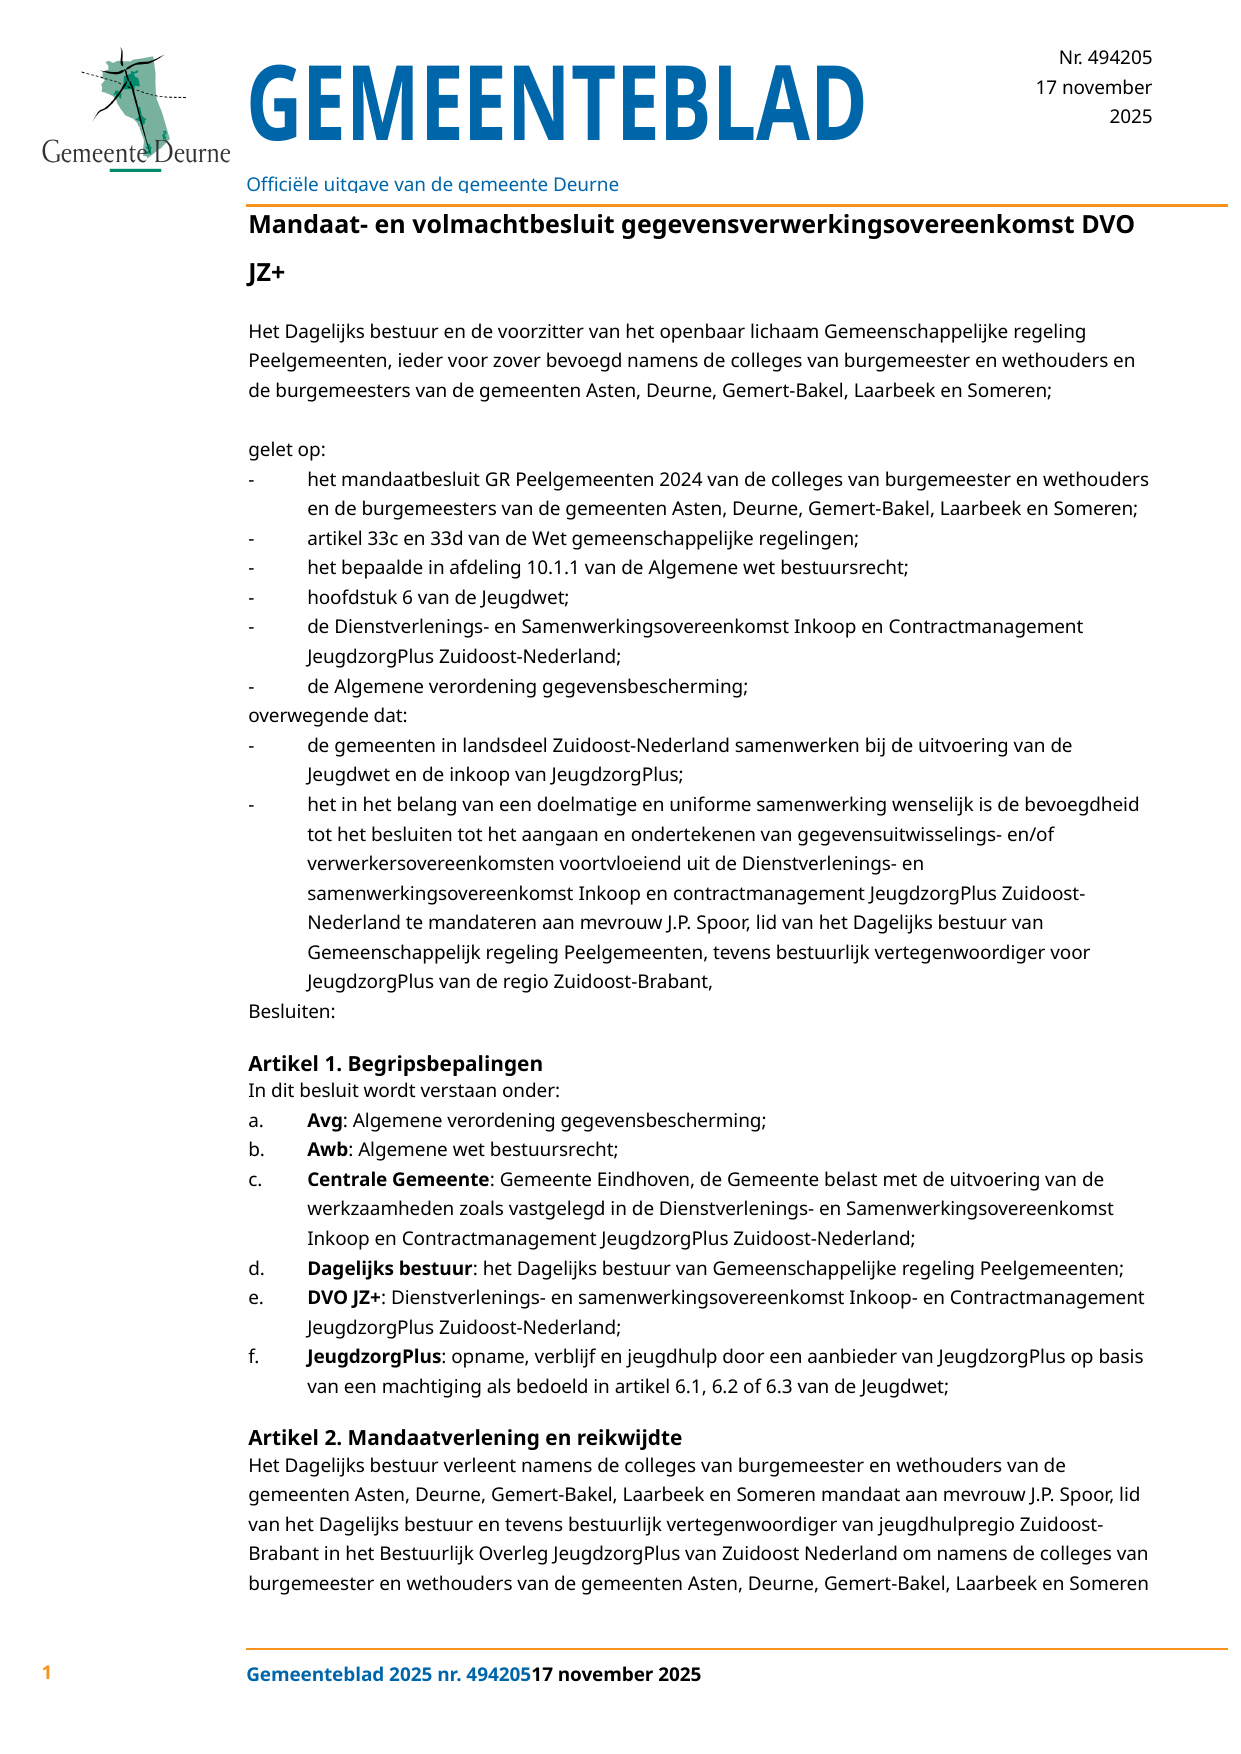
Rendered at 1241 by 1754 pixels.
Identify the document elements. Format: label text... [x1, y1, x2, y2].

list Avg: Algemene verordening gegevensbescherming; [248, 1107, 1152, 1132]
text In dit besluit wordt verstaan onder: [248, 1077, 1152, 1103]
list de gemeenten in landsdeel Zuidoost-Nederland samenwerken bij de uitvoering van de Jeugdwet en de inkoop van JeugdzorgPlus; [248, 732, 1152, 787]
text Artikel 1. Begripsbepalingen [248, 1049, 1152, 1077]
list de Dienstverlenings- en Samenwerkingsovereenkomst Inkoop en Contractmanagement JeugdzorgPlus Zuidoost-Nederland; [248, 614, 1152, 669]
list DVO JZ+: Dienstverlenings- en samenwerkingsovereenkomst Inkoop- en Contractmanagement JeugdzorgPlus Zuidoost-Nederland; [248, 1284, 1152, 1339]
text gelet op: [248, 436, 1152, 462]
list Centrale Gemeente: Gemeente Eindhoven, de Gemeente belast met de uitvoering van de werkzaamheden zoals vastgelegd in de Dienstverlenings- en Samenwerkingsovereenkomst Inkoop en Contractmanagement JeugdzorgPlus Zuidoost-Nederland; [248, 1166, 1152, 1251]
text Artikel 2. Mandaatverlening en reikwijdte [248, 1423, 1152, 1452]
list de Algemene verordening gegevensbescherming; [248, 673, 1152, 699]
list hoofdstuk 6 van de Jeugdwet; [248, 584, 1152, 610]
list JeugdzorgPlus: opname, verblijf en jeugdhulp door een aanbieder van JeugdzorgPlus op basis van een machtiging als bedoeld in artikel 6.1, 6.2 of 6.3 van de Jeugdwet; [248, 1343, 1152, 1399]
list Awb: Algemene wet bestuursrecht; [248, 1136, 1152, 1162]
text overwegende dat: [248, 702, 1152, 728]
text Besluiten: [248, 998, 1152, 1024]
list het in het belang van een doelmatige en uniforme samenwerking wenselijk is de bevoegdheid tot het besluiten tot het aangaan en ondertekenen van gegevensuitwisselings- en/of verwerkersovereenkomsten voortvloeiend uit de Dienstverlenings- en samenwerkingsovereenkomst Inkoop en contractmanagement JeugdzorgPlus Zuidoost-Nederland te mandateren aan mevrouw J.P. Spoor, lid van het Dagelijks bestuur van Gemeenschappelijk regeling Peelgemeenten, tevens bestuurlijk vertegenwoordiger voor JeugdzorgPlus van de regio Zuidoost-Brabant, [248, 791, 1152, 994]
list het bepaalde in afdeling 10.1.1 van de Algemene wet bestuursrecht; [248, 554, 1152, 580]
list het mandaatbesluit GR Peelgemeenten 2024 van de colleges van burgemeester en wethouders en de burgemeesters van de gemeenten Asten, Deurne, Gemert-Bakel, Laarbeek en Someren; [248, 466, 1152, 521]
text Mandaat- en volmachtbesluit gegevensverwerkingsovereenkomst DVO JZ+ [248, 207, 1152, 288]
list artikel 33c en 33d van de Wet gemeenschappelijke regelingen; [248, 525, 1152, 551]
text Het Dagelijks bestuur en de voorzitter van het openbaar lichaam Gemeenschappelijke regeling Peelgemeenten, ieder voor zover bevoegd namens de colleges van burgemeester en wethouders en de burgemeesters van de gemeenten Asten, Deurne, Gemert-Bakel, Laarbeek en Someren; [248, 318, 1152, 403]
list Dagelijks bestuur: het Dagelijks bestuur van Gemeenschappelijke regeling Peelgemeenten; [248, 1255, 1152, 1280]
text Het Dagelijks bestuur verleent namens de colleges van burgemeester en wethouders van de gemeenten Asten, Deurne, Gemert-Bakel, Laarbeek en Someren mandaat aan mevrouw J.P. Spoor, lid van het Dagelijks bestuur en tevens bestuurlijk vertegenwoordiger van jeugdhulpregio Zuidoost-Brabant in het Bestuurlijk Overleg JeugdzorgPlus van Zuidoost Nederland om namens de colleges van burgemeester en wethouders van de gemeenten Asten, Deurne, Gemert-Bakel, Laarbeek en Someren [248, 1452, 1152, 1596]
picture [41, 47, 231, 172]
